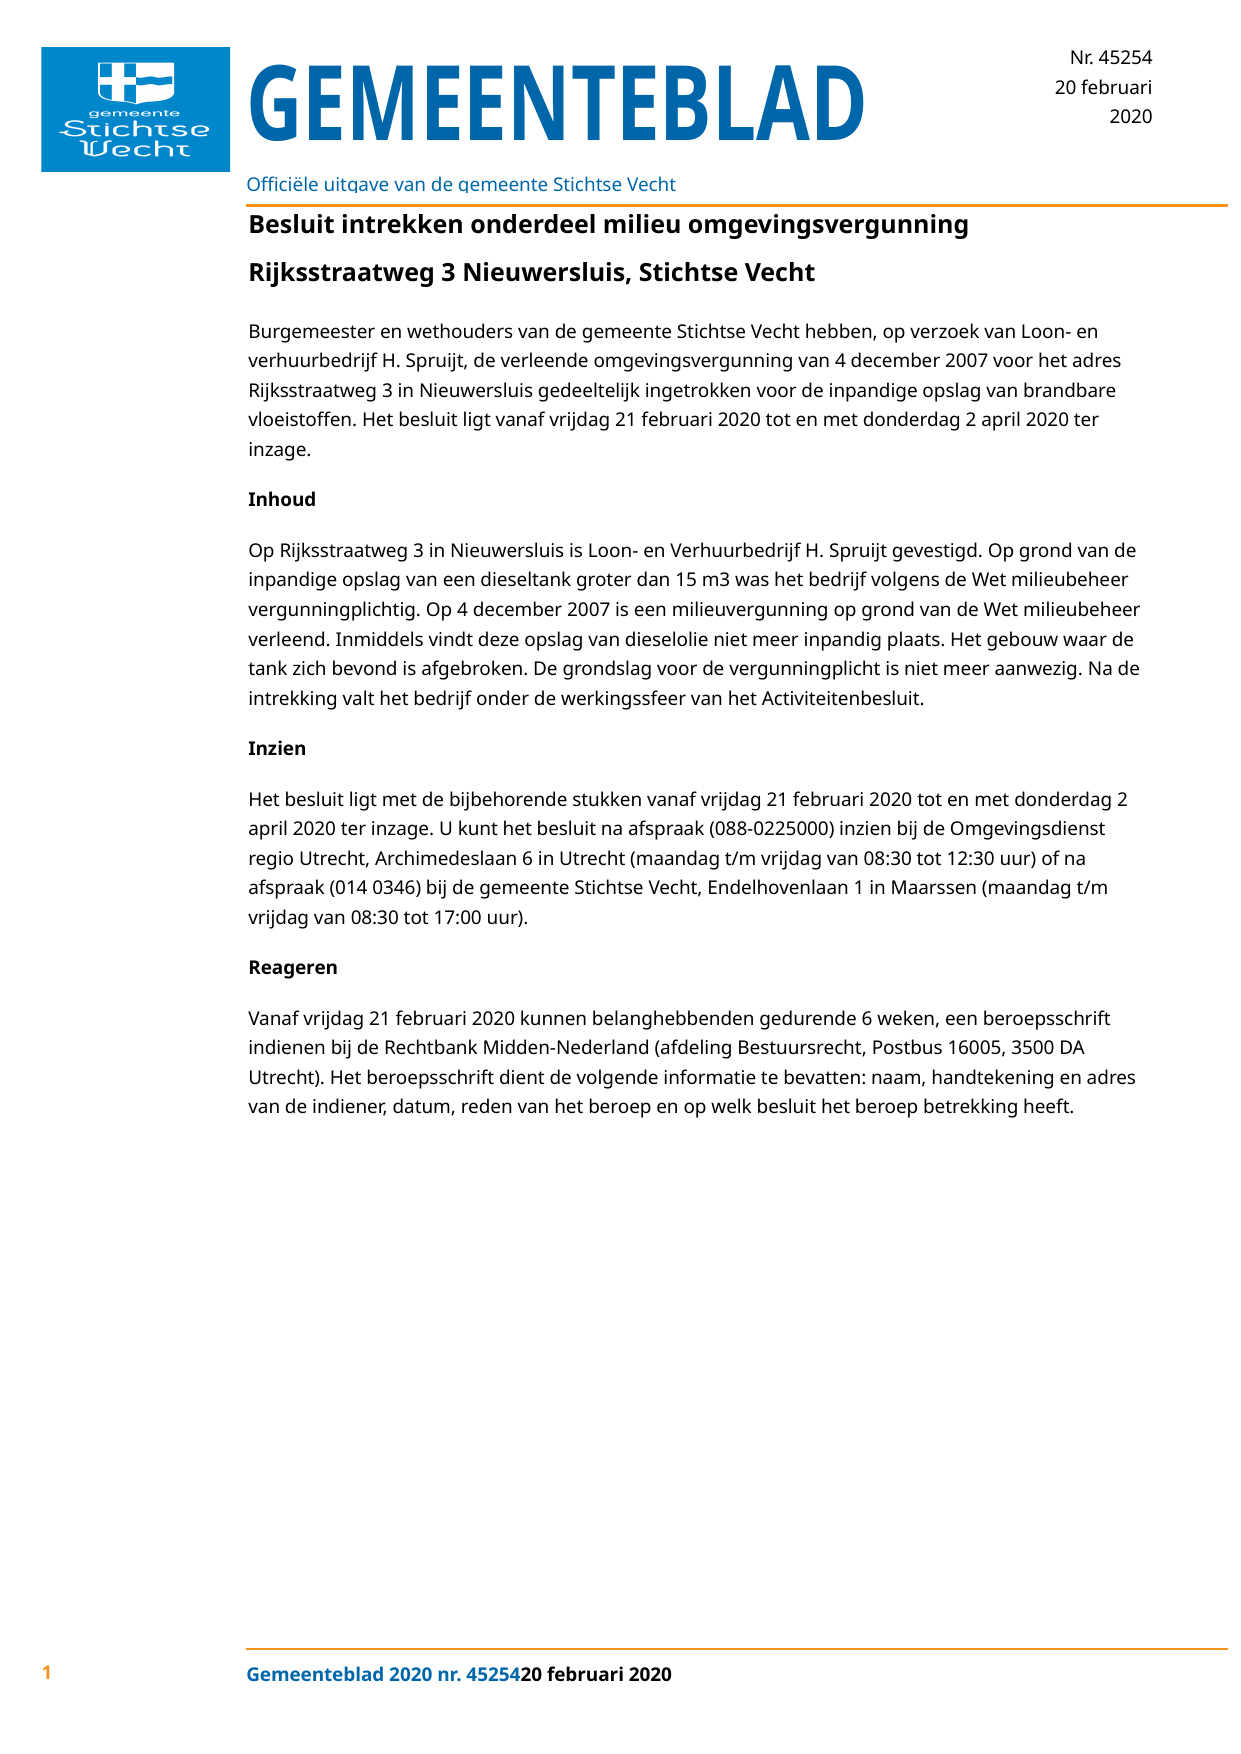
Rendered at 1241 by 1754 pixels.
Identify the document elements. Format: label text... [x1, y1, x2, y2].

text Inhoud [248, 487, 1152, 512]
text Burgemeester en wethouders van de gemeente Stichtse Vecht hebben, op verzoek van Loon- en verhuurbedrijf H. Spruijt, de verleende omgevingsvergunning van 4 december 2007 voor het adres Rijksstraatweg 3 in Nieuwersluis gedeeltelijk ingetrokken voor de inpandige opslag van brandbare vloeistoffen. Het besluit ligt vanaf vrijdag 21 februari 2020 tot en met donderdag 2 april 2020 ter inzage. [248, 318, 1152, 462]
text Reageren [248, 954, 1152, 980]
picture [99, 63, 135, 101]
text Vanaf vrijdag 21 februari 2020 kunnen belanghebbenden gedurende 6 weken, een beroepsschrift indienen bij de Rechtbank Midden-Nederland (afdeling Bestuursrecht, Postbus 16005, 3500 DA Utrecht). Het beroepsschrift dient de volgende informatie te bevatten: naam, handtekening en adres van de indiener, datum, reden van het beroep en op welk besluit het beroep betrekking heeft. [248, 1005, 1152, 1119]
picture [137, 63, 174, 103]
text Inzien [248, 735, 1152, 761]
text Op Rijksstraatweg 3 in Nieuwersluis is Loon- en Verhuurbedrijf H. Spruijt gevestigd. Op grond van de inpandige opslag van een dieseltank groter dan 15 m3 was het bedrijf volgens de Wet milieubeheer vergunningplichtig. Op 4 december 2007 is een milieuvergunning op grond van de Wet milieubeheer verleend. Inmiddels vindt deze opslag van dieselolie niet meer inpandig plaats. Het gebouw waar de tank zich bevond is afgebroken. De grondslag voor de vergunningplicht is niet meer aanwezig. Na de intrekking valt het bedrijf onder de werkingssfeer van het Activiteitenbesluit. [248, 537, 1152, 711]
text Besluit intrekken onderdeel milieu omgevingsvergunning Rijksstraatweg 3 Nieuwersluis, Stichtse Vecht [248, 207, 1152, 288]
text Het besluit ligt met de bijbehorende stukken vanaf vrijdag 21 februari 2020 tot en met donderdag 2 april 2020 ter inzage. U kunt het besluit na afspraak (088-0225000) inzien bij de Omgevingsdienst regio Utrecht, Archimedeslaan 6 in Utrecht (maandag t/m vrijdag van 08:30 tot 12:30 uur) of na afspraak (014 0346) bij de gemeente Stichtse Vecht, Endelhovenlaan 1 in Maarssen (maandag t/m vrijdag van 08:30 tot 17:00 uur). [248, 786, 1152, 930]
